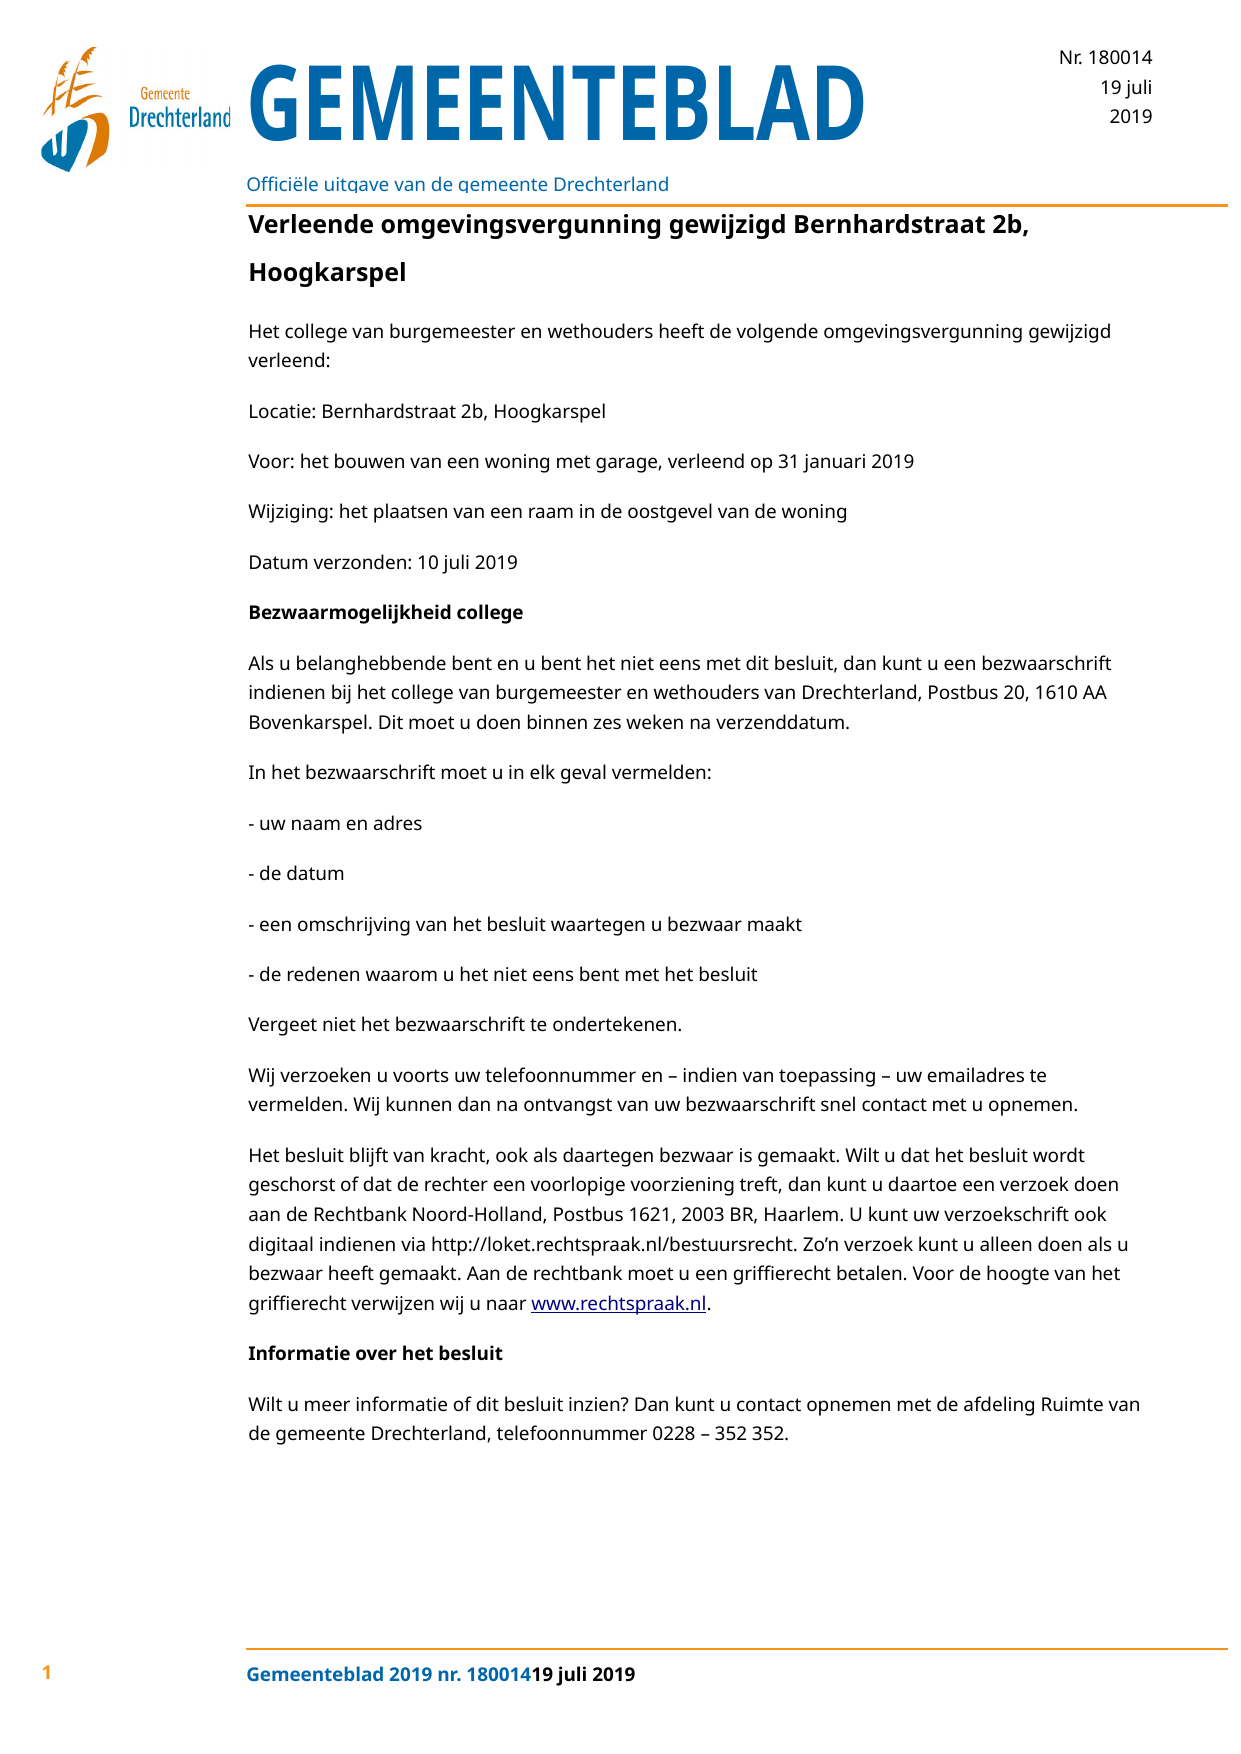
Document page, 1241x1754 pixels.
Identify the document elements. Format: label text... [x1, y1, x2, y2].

text In het bezwaarschrift moet u in elk geval vermelden: [248, 759, 1152, 785]
text Wij verzoeken u voorts uw telefoonnummer en – indien van toepassing – uw emailadres te vermelden. Wij kunnen dan na ontvangst van uw bezwaarschrift snel contact met u opnemen. [248, 1062, 1152, 1117]
text Als u belanghebbende bent en u bent het niet eens met dit besluit, dan kunt u een bezwaarschrift indienen bij het college van burgemeester en wethouders van Drechterland, Postbus 20, 1610 AA Bovenkarspel. Dit moet u doen binnen zes weken na verzenddatum. [248, 650, 1152, 735]
text - de datum [248, 860, 1152, 886]
text - uw naam en adres [248, 810, 1152, 836]
text Wilt u meer informatie of dit besluit inzien? Dan kunt u contact opnemen met de afdeling Ruimte van de gemeente Drechterland, telefoonnummer 0228 – 352 352. [248, 1391, 1152, 1446]
text Vergeet niet het bezwaarschrift te ondertekenen. [248, 1012, 1152, 1037]
text - een omschrijving van het besluit waartegen u bezwaar maakt [248, 911, 1152, 937]
text Bezwaarmogelijkheid college [248, 599, 1152, 625]
text - de redenen waarom u het niet eens bent met het besluit [248, 961, 1152, 987]
picture [226, 115, 231, 124]
picture [41, 158, 64, 172]
picture [41, 47, 231, 172]
text Voor: het bouwen van een woning met garage, verleend op 31 januari 2019 [248, 448, 1152, 474]
text Het college van burgemeester en wethouders heeft de volgende omgevingsvergunning gewijzigd verleend: [248, 318, 1152, 373]
text Locatie: Bernhardstraat 2b, Hoogkarspel [248, 398, 1152, 424]
text Datum verzonden: 10 juli 2019 [248, 549, 1152, 575]
text Informatie over het besluit [248, 1340, 1152, 1366]
text Wijziging: het plaatsen van een raam in de oostgevel van de woning [248, 499, 1152, 524]
text Verleende omgevingsvergunning gewijzigd Bernhardstraat 2b, Hoogkarspel [248, 207, 1152, 288]
text Het besluit blijft van kracht, ook als daartegen bezwaar is gemaakt. Wilt u dat het besluit wordt geschorst of dat de rechter een voorlopige voorziening treft, dan kunt u daartoe een verzoek doen aan de Rechtbank Noord-Holland, Postbus 1621, 2003 BR, Haarlem. U kunt uw verzoekschrift ook digitaal indienen via http://loket.rechtspraak.nl/bestuursrecht. Zo’n verzoek kunt u alleen doen als u bezwaar heeft gemaakt. Aan de rechtbank moet u een griffierecht betalen. Voor de hoogte van het griffierecht verwijzen wij u naar www.rechtspraak.nl. [248, 1142, 1152, 1316]
